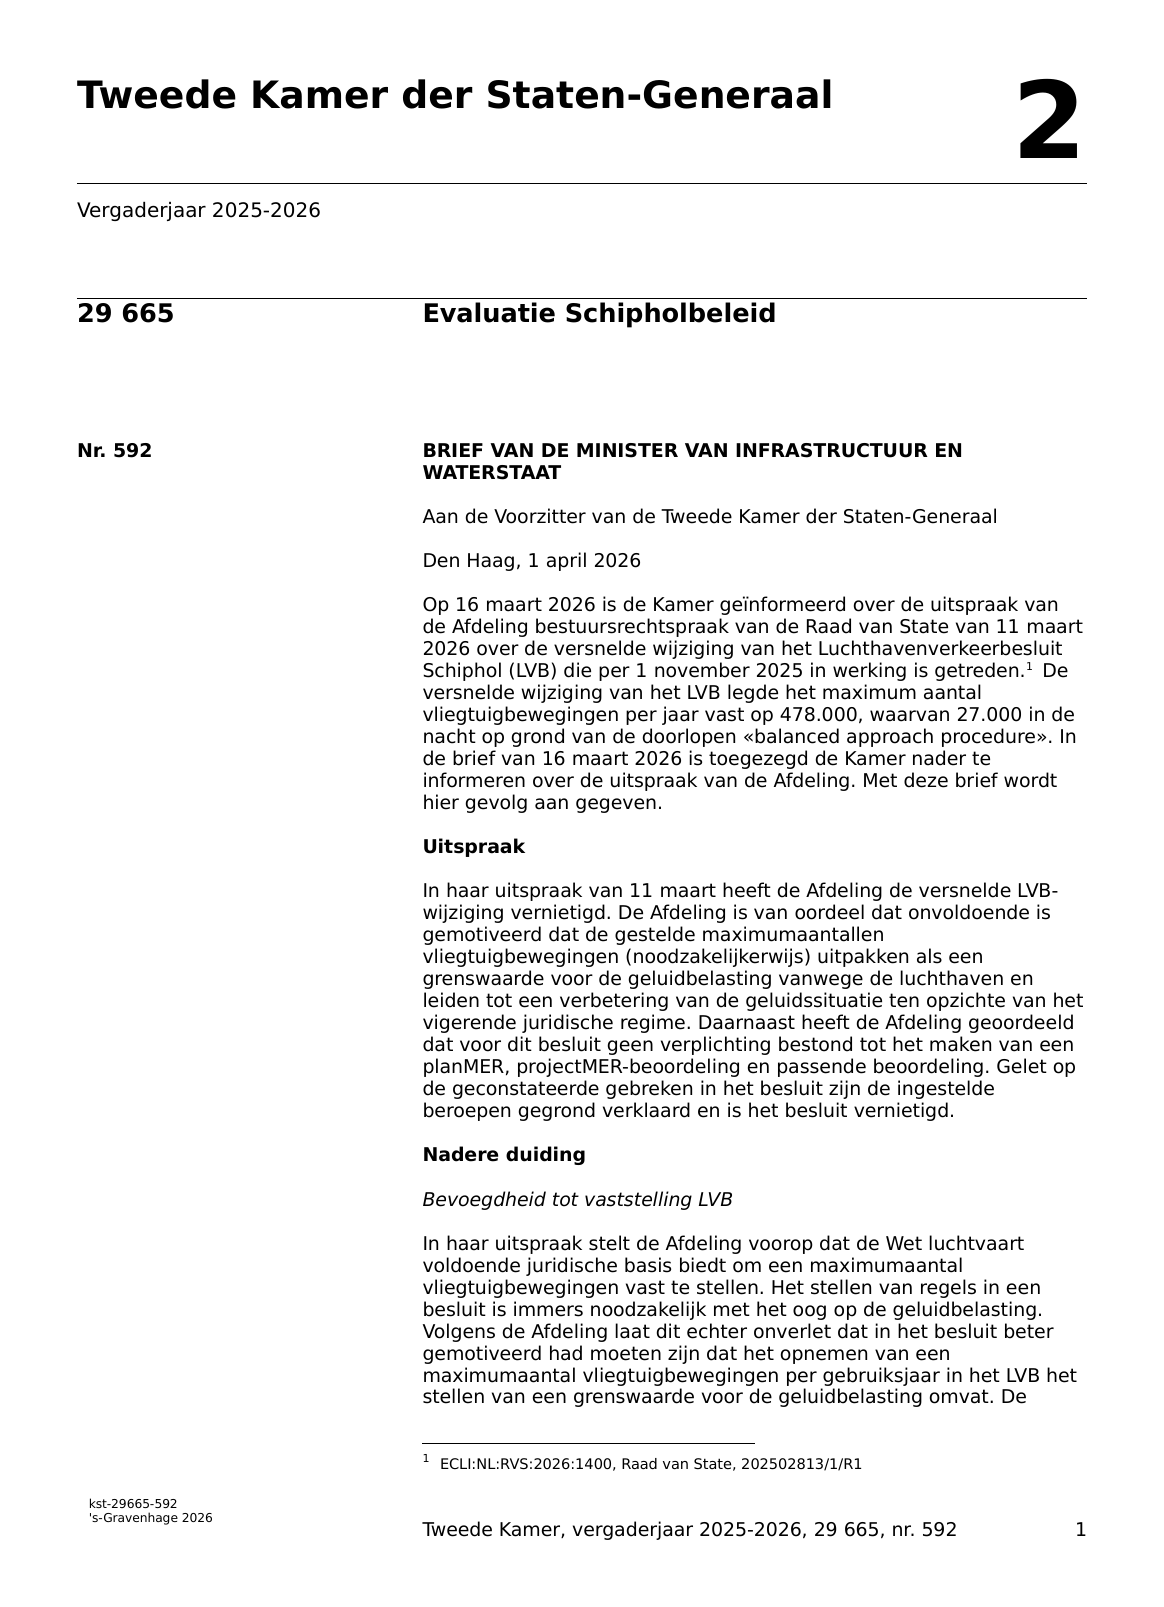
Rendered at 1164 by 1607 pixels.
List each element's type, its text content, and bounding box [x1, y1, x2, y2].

table_header 2 [886, 59, 1087, 183]
table_header Tweede Kamer der Staten-Generaal [77, 59, 886, 183]
subtitle 29 665 Evaluatie Schipholbeleid [77, 299, 1087, 329]
subtitle Nr. 592 BRIEF VAN DE MINISTER VAN INFRASTRUCTUUR EN WATERSTAAT [77, 440, 1087, 484]
text Den Haag, 1 april 2026 [422, 550, 1087, 572]
text In haar uitspraak van 11 maart heeft de Afdeling de versnelde LVB-wijziging vernietigd. De Afdeling is van oordeel dat onvoldoende is gemotiveerd dat de gestelde maximumaantallen vliegtuigbewegingen (noodzakelijkerwijs) uitpakken als een grenswaarde voor de geluidbelasting vanwege de luchthaven en leiden tot een verbetering van de geluidssituatie ten opzichte van het vigerende juridische regime. Daarnaast heeft de Afdeling geoordeeld dat voor dit besluit geen verplichting bestond tot het maken van een planMER, projectMER-beoordeling en passende beoordeling. Gelet op de geconstateerde gebreken in het besluit zijn de ingestelde beroepen gegrond verklaard en is het besluit vernietigd. [422, 880, 1087, 1122]
text ECLI:NL:RVS:2026:1400, Raad van State, 202502813/1/R1 [422, 1452, 1087, 1474]
subtitle Nadere duiding [422, 1144, 1087, 1166]
table_cell Vergaderjaar 2025-2026 [77, 184, 1087, 298]
text 's-Gravenhage 2026 [88, 1511, 323, 1525]
subtitle Bevoegdheid tot vaststelling LVB [422, 1188, 1087, 1210]
text Op 16 maart 2026 is de Kamer geïnformeerd over de uitspraak van de Afdeling bestuursrechtspraak van de Raad van State van 11 maart 2026 over de versnelde wijziging van het Luchthavenverkeerbesluit Schiphol (LVB) die per 1 november 2025 in werking is getreden. De versnelde wijziging van het LVB legde het maximum aantal vliegtuigbewegingen per jaar vast op 478.000, waarvan 27.000 in de nacht op grond van de doorlopen «balanced approach procedure». In de brief van 16 maart 2026 is toegezegd de Kamer nader te informeren over de uitspraak van de Afdeling. Met deze brief wordt hier gevolg aan gegeven. [422, 594, 1087, 814]
subtitle Uitspraak [422, 836, 1087, 858]
text kst-29665-592 [88, 1497, 323, 1511]
text In haar uitspraak stelt de Afdeling voorop dat de Wet luchtvaart voldoende juridische basis biedt om een maximumaantal vliegtuigbewegingen vast te stellen. Het stellen van regels in een besluit is immers noodzakelijk met het oog op de geluidbelasting. Volgens de Afdeling laat dit echter onverlet dat in het besluit beter gemotiveerd had moeten zijn dat het opnemen van een maximumaantal vliegtuigbewegingen per gebruiksjaar in het LVB het stellen van een grenswaarde voor de geluidbelasting omvat. De [422, 1233, 1087, 1408]
text Aan de Voorzitter van de Tweede Kamer der Staten-Generaal [422, 506, 1087, 528]
